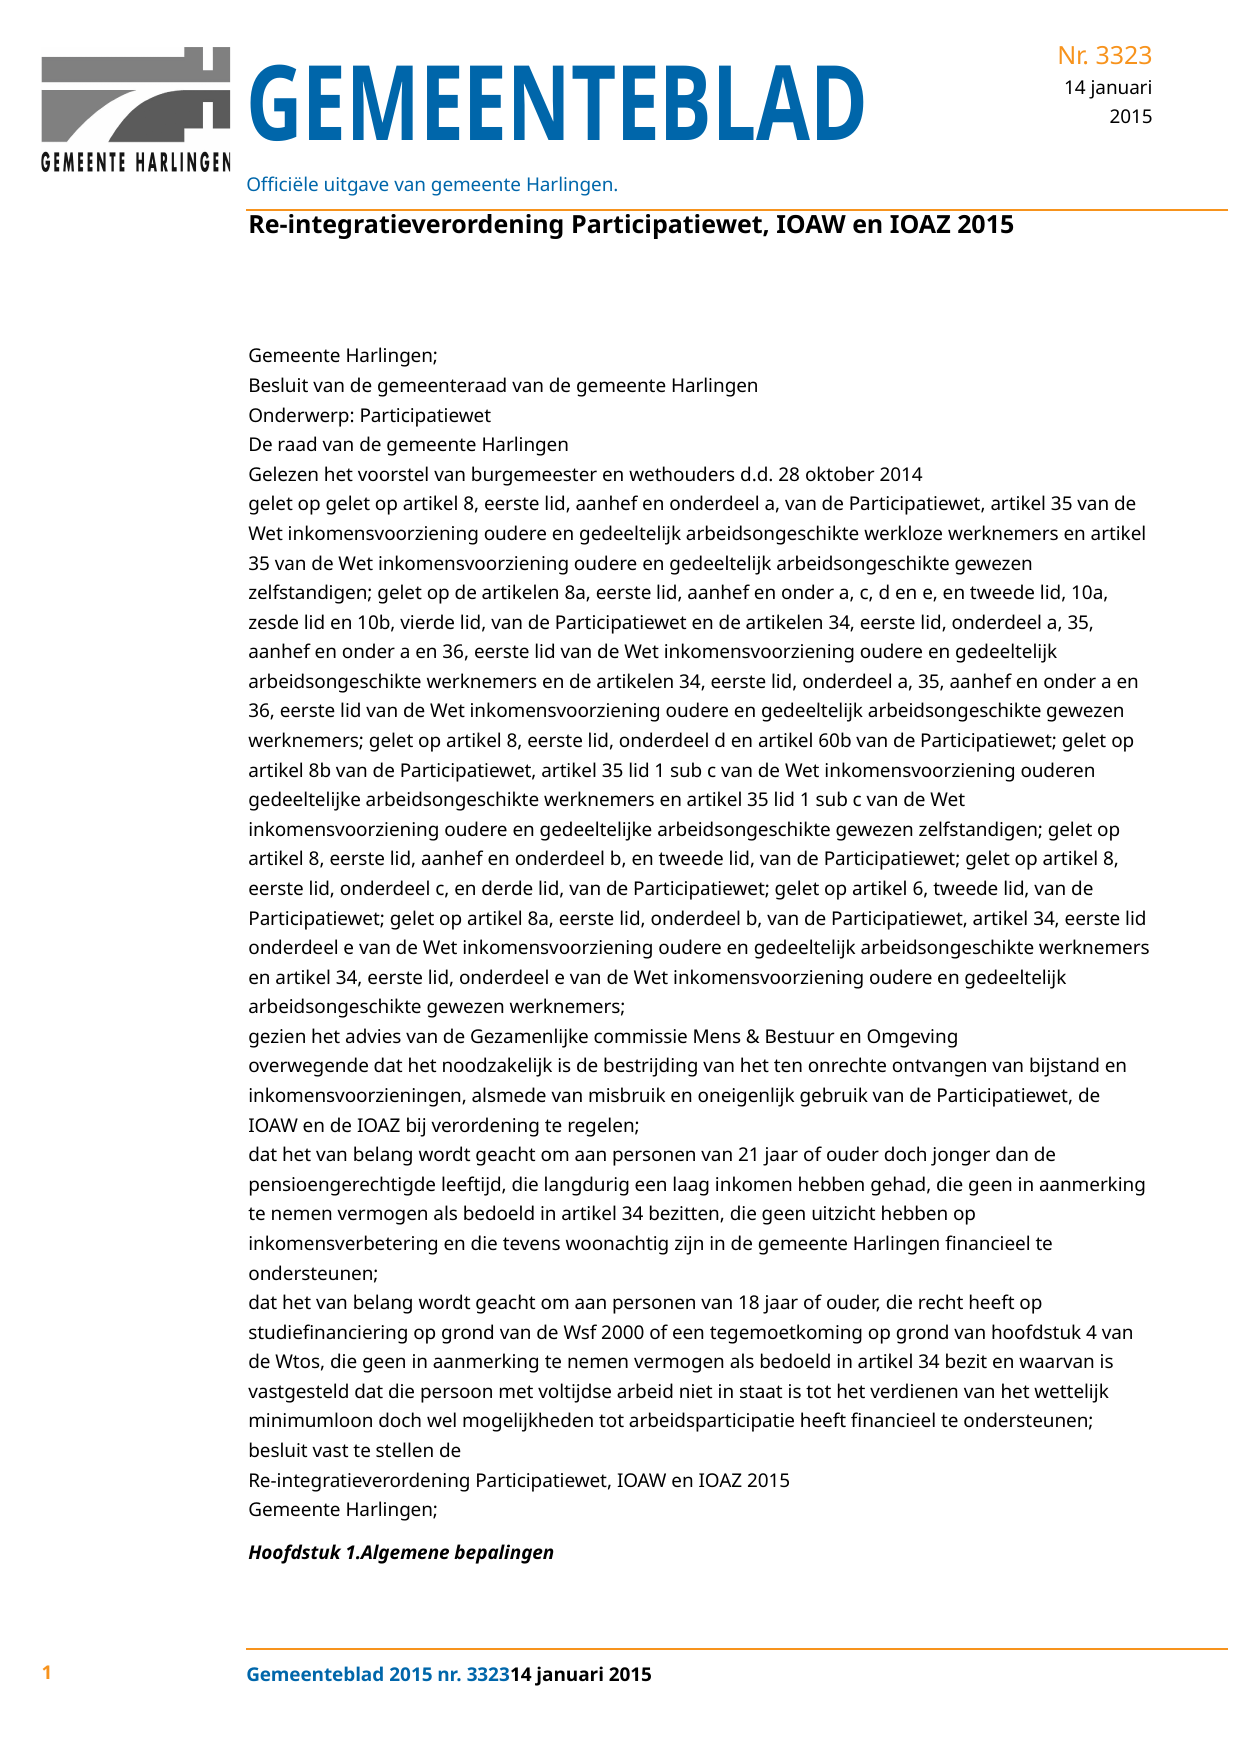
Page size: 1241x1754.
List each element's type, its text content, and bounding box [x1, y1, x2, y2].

text dat het van belang wordt geacht om aan personen van 18 jaar of ouder, die recht heeft op studiefinanciering op grond van de Wsf 2000 of een tegemoetkoming op grond van hoofdstuk 4 van de Wtos, die geen in aanmerking te nemen vermogen als bedoeld in artikel 34 bezit en waarvan is vastgesteld dat die persoon met voltijdse arbeid niet in staat is tot het verdienen van het wettelijk minimumloon doch wel mogelijkheden tot arbeidsparticipatie heeft financieel te ondersteunen; [248, 1289, 1152, 1433]
text Onderwerp: Participatiewet [248, 402, 1152, 427]
picture [41, 47, 231, 172]
text Gemeente Harlingen; [248, 343, 1152, 368]
text besluit vast te stellen de [248, 1437, 1152, 1463]
text Gemeente Harlingen; [248, 1496, 1152, 1522]
text Gelezen het voorstel van burgemeester en wethouders d.d. 28 oktober 2014 [248, 461, 1152, 487]
text dat het van belang wordt geacht om aan personen van 21 jaar of ouder doch jonger dan de pensioengerechtigde leeftijd, die langdurig een laag inkomen hebben gehad, die geen in aanmerking te nemen vermogen als bedoeld in artikel 34 bezitten, die geen uitzicht hebben op inkomensverbetering en die tevens woonachtig zijn in de gemeente Harlingen financieel te ondersteunen; [248, 1141, 1152, 1285]
text Hoofdstuk 1.Algemene bepalingen [248, 1539, 1152, 1565]
text gelet op gelet op artikel 8, eerste lid, aanhef en onderdeel a, van de Participatiewet, artikel 35 van de Wet inkomensvoorziening oudere en gedeeltelijk arbeidsongeschikte werkloze werknemers en artikel 35 van de Wet inkomensvoorziening oudere en gedeeltelijk arbeidsongeschikte gewezen zelfstandigen; gelet op de artikelen 8a, eerste lid, aanhef en onder a, c, d en e, en tweede lid, 10a, zesde lid en 10b, vierde lid, van de Participatiewet en de artikelen 34, eerste lid, onderdeel a, 35, aanhef en onder a en 36, eerste lid van de Wet inkomensvoorziening oudere en gedeeltelijk arbeidsongeschikte werknemers en de artikelen 34, eerste lid, onderdeel a, 35, aanhef en onder a en 36, eerste lid van de Wet inkomensvoorziening oudere en gedeeltelijk arbeidsongeschikte gewezen werknemers; gelet op artikel 8, eerste lid, onderdeel d en artikel 60b van de Participatiewet; gelet op artikel 8b van de Participatiewet, artikel 35 lid 1 sub c van de Wet inkomensvoorziening ouderen gedeeltelijke arbeidsongeschikte werknemers en artikel 35 lid 1 sub c van de Wet inkomensvoorziening oudere en gedeeltelijke arbeidsongeschikte gewezen zelfstandigen; gelet op artikel 8, eerste lid, aanhef en onderdeel b, en tweede lid, van de Participatiewet; gelet op artikel 8, eerste lid, onderdeel c, en derde lid, van de Participatiewet; gelet op artikel 6, tweede lid, van de Participatiewet; gelet op artikel 8a, eerste lid, onderdeel b, van de Participatiewet, artikel 34, eerste lid onderdeel e van de Wet inkomensvoorziening oudere en gedeeltelijk arbeidsongeschikte werknemers en artikel 34, eerste lid, onderdeel e van de Wet inkomensvoorziening oudere en gedeeltelijk arbeidsongeschikte gewezen werknemers; [248, 491, 1152, 1019]
text Re-integratieverordening Participatiewet, IOAW en IOAZ 2015 [248, 211, 1152, 241]
text Besluit van de gemeenteraad van de gemeente Harlingen [248, 372, 1152, 398]
text Re-integratieverordening Participatiewet, IOAW en IOAZ 2015 [248, 1467, 1152, 1492]
text De raad van de gemeente Harlingen [248, 431, 1152, 457]
text overwegende dat het noodzakelijk is de bestrijding van het ten onrechte ontvangen van bijstand en inkomensvoorzieningen, alsmede van misbruik en oneigenlijk gebruik van de Participatiewet, de IOAW en de IOAZ bij verordening te regelen; [248, 1053, 1152, 1137]
text gezien het advies van de Gezamenlijke commissie Mens & Bestuur en Omgeving [248, 1023, 1152, 1049]
